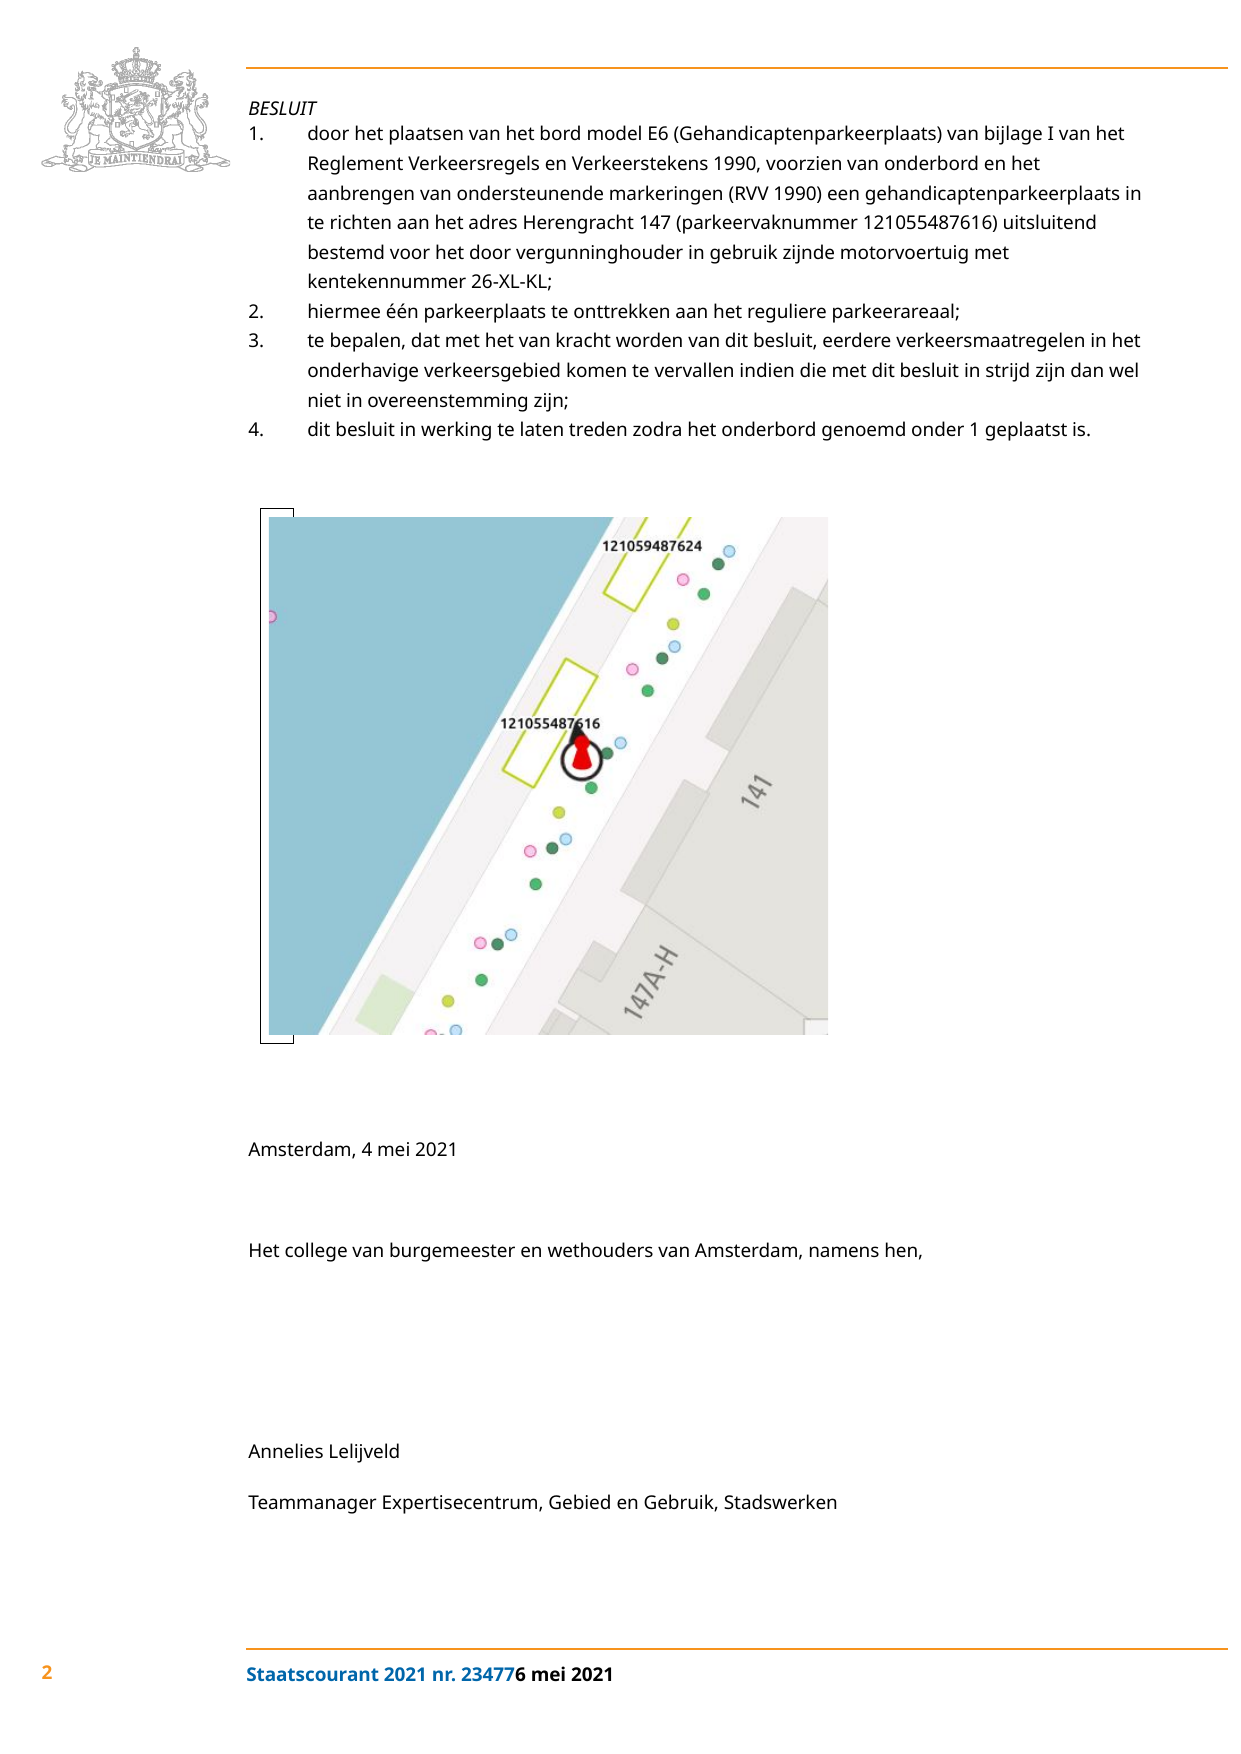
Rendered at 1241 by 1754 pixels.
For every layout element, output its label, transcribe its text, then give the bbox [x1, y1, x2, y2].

text Annelies Lelijveld [248, 1438, 1152, 1464]
picture [41, 47, 231, 172]
picture [268, 517, 829, 1035]
list hiermee één parkeerplaats te onttrekken aan het reguliere parkeerareaal; [248, 298, 1152, 324]
text Amsterdam, 4 mei 2021 [248, 1136, 1152, 1162]
list door het plaatsen van het bord model E6 (Gehandicaptenparkeerplaats) van bijlage I van het Reglement Verkeersregels en Verkeerstekens 1990, voorzien van onderbord en het aanbrengen van ondersteunende markeringen (RVV 1990) een gehandicaptenparkeerplaats in te richten aan het adres Herengracht 147 (parkeervaknummer 121055487616) uitsluitend bestemd voor het door vergunninghouder in gebruik zijnde motorvoertuig met kentekennummer 26-XL-KL; [248, 121, 1152, 294]
text BESLUIT [248, 95, 1152, 121]
list dit besluit in werking te laten treden zodra het onderbord genoemd onder 1 geplaatst is. [248, 416, 1152, 442]
text Teammanager Expertisecentrum, Gebied en Gebruik, Stadswerken [248, 1489, 1152, 1515]
text Het college van burgemeester en wethouders van Amsterdam, namens hen, [248, 1237, 1152, 1263]
list te bepalen, dat met het van kracht worden van dit besluit, eerdere verkeersmaatregelen in het onderhavige verkeersgebied komen te vervallen indien die met dit besluit in strijd zijn dan wel niet in overeenstemming zijn; [248, 328, 1152, 412]
